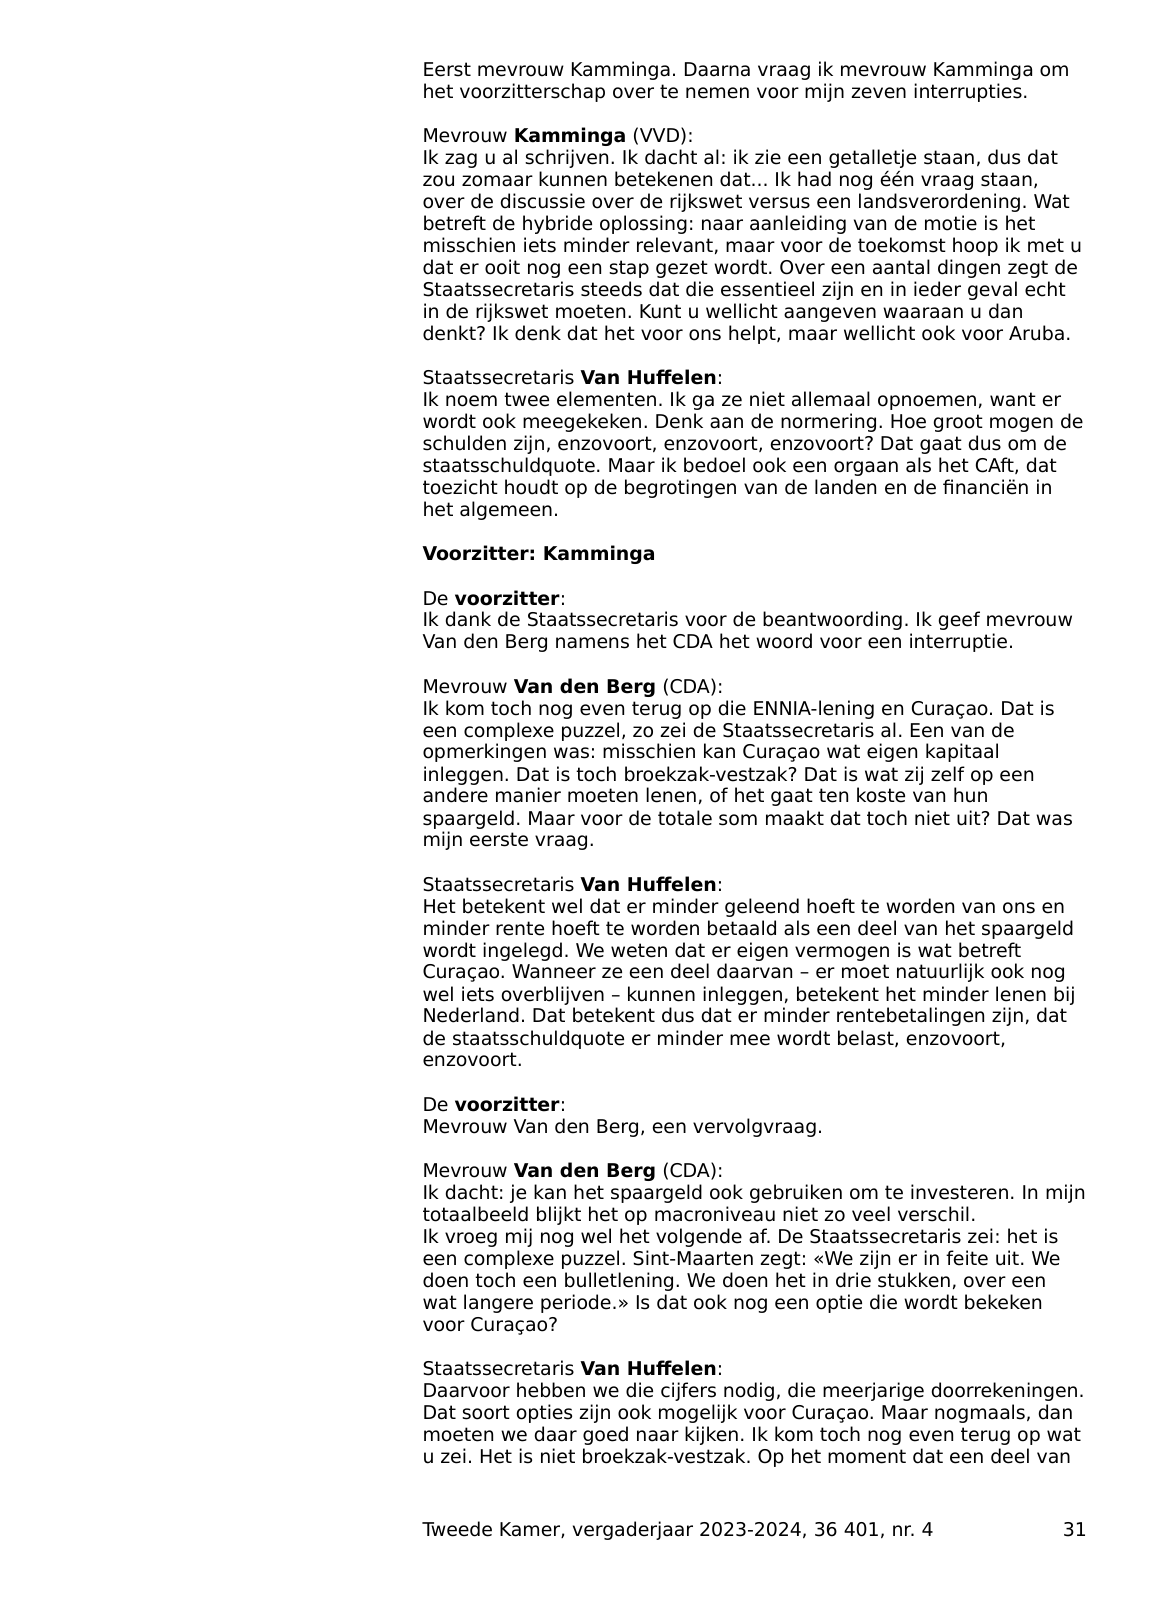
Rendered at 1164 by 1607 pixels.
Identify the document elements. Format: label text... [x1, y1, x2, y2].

text Mevrouw Van den Berg, een vervolgvraag. [422, 1116, 1087, 1137]
text Daarvoor hebben we die cijfers nodig, die meerjarige doorrekeningen. Dat soort opties zijn ook mogelijk voor Curaçao. Maar nogmaals, dan moeten we daar goed naar kijken. Ik kom toch nog even terug op wat u zei. Het is niet broekzak-vestzak. Op het moment dat een deel van [422, 1380, 1087, 1468]
text Mevrouw Van den Berg (CDA): [422, 1160, 1087, 1182]
text Ik dank de Staatssecretaris voor de beantwoording. Ik geef mevrouw Van den Berg namens het CDA het woord voor een interruptie. [422, 609, 1087, 653]
subtitle Voorzitter: Kamminga [422, 543, 1087, 565]
text Het betekent wel dat er minder geleend hoeft te worden van ons en minder rente hoeft te worden betaald als een deel van het spaargeld wordt ingelegd. We weten dat er eigen vermogen is wat betreft Curaçao. Wanneer ze een deel daarvan – er moet natuurlijk ook nog wel iets overblijven – kunnen inleggen, betekent het minder lenen bij Nederland. Dat betekent dus dat er minder rentebetalingen zijn, dat de staatsschuldquote er minder mee wordt belast, enzovoort, enzovoort. [422, 896, 1087, 1071]
text De voorzitter: [422, 1093, 1087, 1116]
text Staatssecretaris Van Huffelen: [422, 1358, 1087, 1380]
text De voorzitter: [422, 587, 1087, 609]
text Staatssecretaris Van Huffelen: [422, 873, 1087, 896]
text Ik dacht: je kan het spaargeld ook gebruiken om te investeren. In mijn totaalbeeld blijkt het op macroniveau niet zo veel verschil. [422, 1182, 1087, 1226]
text Ik vroeg mij nog wel het volgende af. De Staatssecretaris zei: het is een complexe puzzel. Sint-Maarten zegt: «We zijn er in feite uit. We doen toch een bulletlening. We doen het in drie stukken, over een wat langere periode.» Is dat ook nog een optie die wordt bekeken voor Curaçao? [422, 1226, 1087, 1336]
text Ik noem twee elementen. Ik ga ze niet allemaal opnoemen, want er wordt ook meegekeken. Denk aan de normering. Hoe groot mogen de schulden zijn, enzovoort, enzovoort, enzovoort? Dat gaat dus om de staatsschuldquote. Maar ik bedoel ook een orgaan als het CAft, dat toezicht houdt op de begrotingen van de landen en de financiën in het algemeen. [422, 389, 1087, 521]
text Ik zag u al schrijven. Ik dacht al: ik zie een getalletje staan, dus dat zou zomaar kunnen betekenen dat... Ik had nog één vraag staan, over de discussie over de rijkswet versus een landsverordening. Wat betreft de hybride oplossing: naar aanleiding van de motie is het misschien iets minder relevant, maar voor de toekomst hoop ik met u dat er ooit nog een stap gezet wordt. Over een aantal dingen zegt de Staatssecretaris steeds dat die essentieel zijn en in ieder geval echt in de rijkswet moeten. Kunt u wellicht aangeven waaraan u dan denkt? Ik denk dat het voor ons helpt, maar wellicht ook voor Aruba. [422, 147, 1087, 345]
text Mevrouw Van den Berg (CDA): [422, 676, 1087, 697]
text Ik kom toch nog even terug op die ENNIA-lening en Curaçao. Dat is een complexe puzzel, zo zei de Staatssecretaris al. Een van de opmerkingen was: misschien kan Curaçao wat eigen kapitaal inleggen. Dat is toch broekzak-vestzak? Dat is wat zij zelf op een andere manier moeten lenen, of het gaat ten koste van hun spaargeld. Maar voor de totale som maakt dat toch niet uit? Dat was mijn eerste vraag. [422, 697, 1087, 851]
text Eerst mevrouw Kamminga. Daarna vraag ik mevrouw Kamminga om het voorzitterschap over te nemen voor mijn zeven interrupties. [422, 59, 1087, 103]
text Mevrouw Kamminga (VVD): [422, 125, 1087, 147]
text Staatssecretaris Van Huffelen: [422, 367, 1087, 389]
